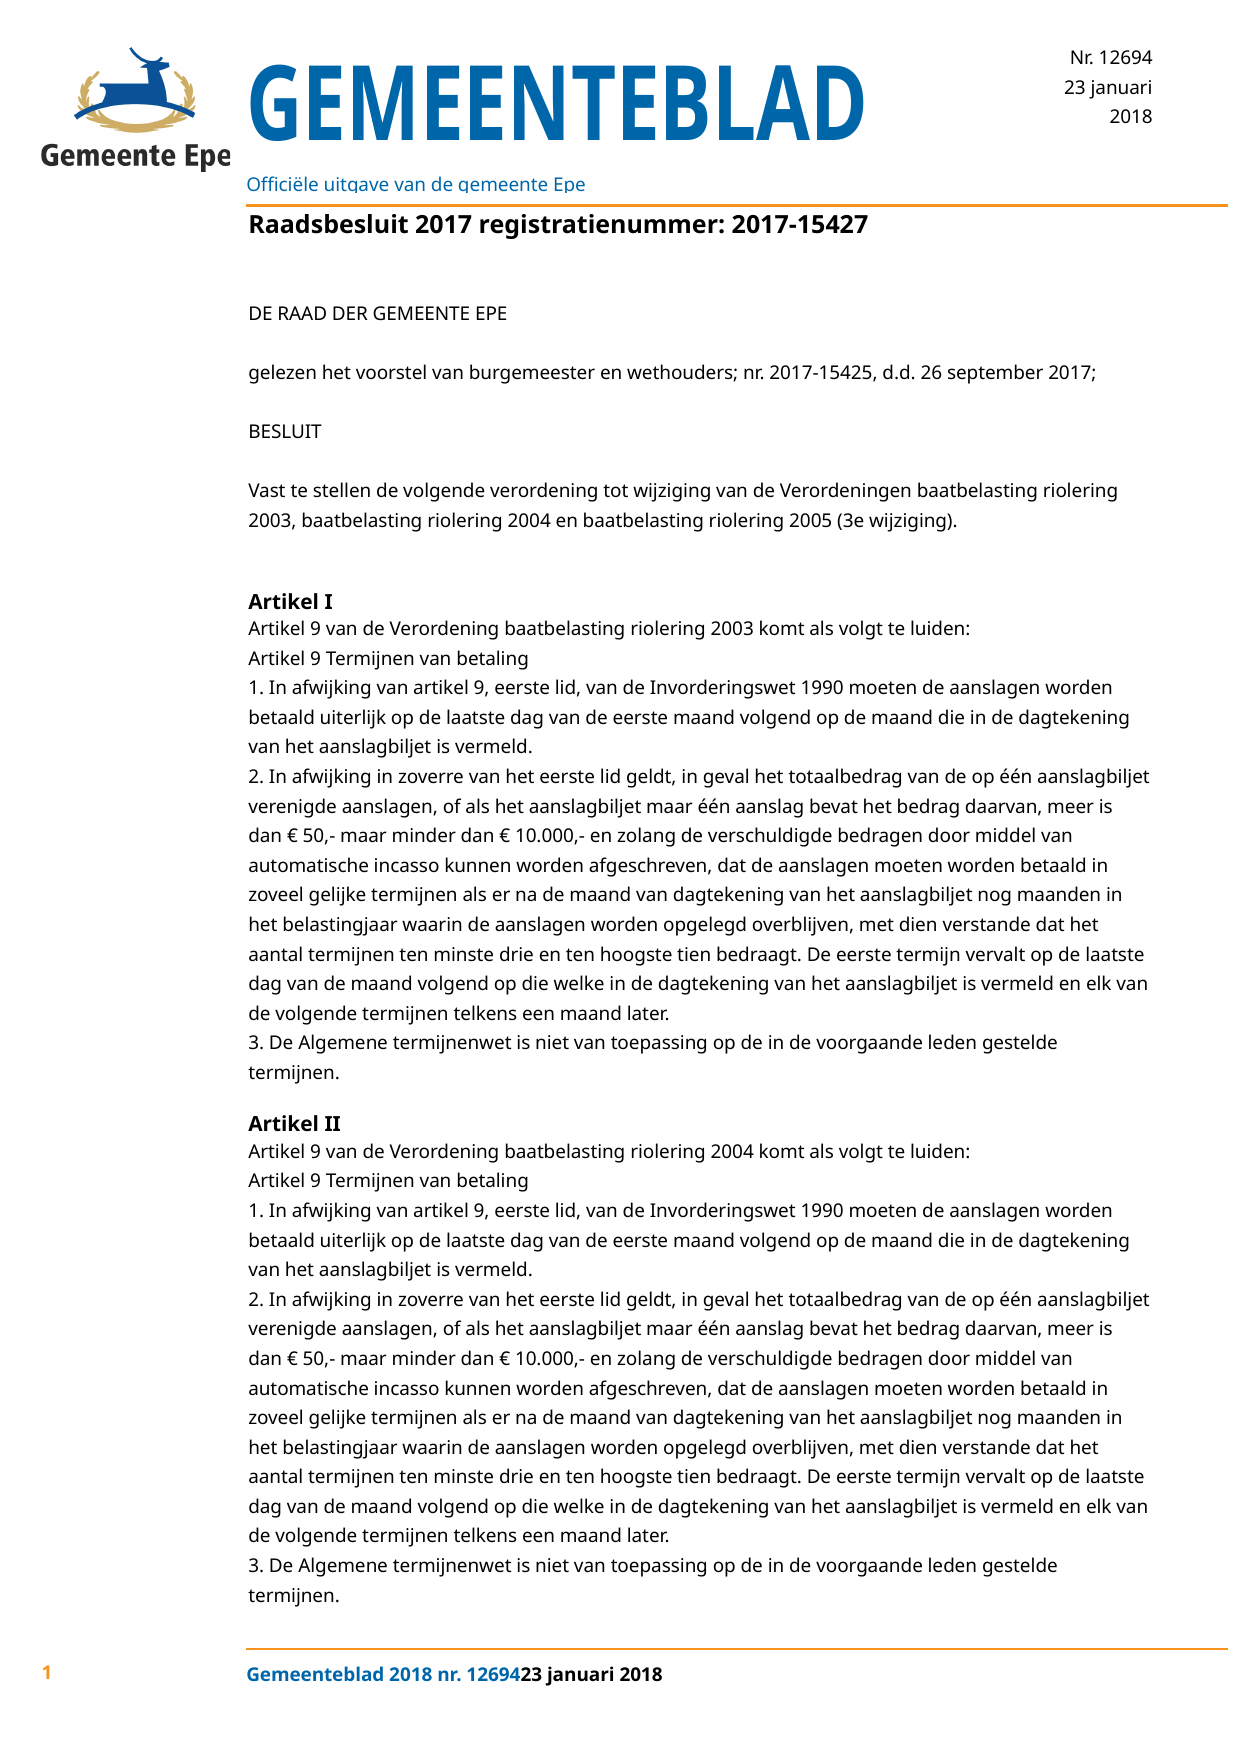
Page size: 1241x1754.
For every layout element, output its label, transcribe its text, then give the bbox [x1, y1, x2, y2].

text 3. De Algemene termijnenwet is niet van toepassing op de in de voorgaande leden gestelde termijnen. [248, 1029, 1152, 1085]
text Artikel 9 Termijnen van betaling [248, 1168, 1152, 1193]
text Artikel 9 van de Verordening baatbelasting riolering 2003 komt als volgt te luiden: [248, 615, 1152, 641]
text Artikel 9 van de Verordening baatbelasting riolering 2004 komt als volgt te luiden: [248, 1138, 1152, 1164]
text gelezen het voorstel van burgemeester en wethouders; nr. 2017-15425, d.d. 26 september 2017; [248, 359, 1152, 385]
text BESLUIT [248, 418, 1152, 444]
text 2. In afwijking in zoverre van het eerste lid geldt, in geval het totaalbedrag van de op één aanslagbiljet verenigde aanslagen, of als het aanslagbiljet maar één aanslag bevat het bedrag daarvan, meer is dan € 50,- maar minder dan € 10.000,- en zolang de verschuldigde bedragen door middel van automatische incasso kunnen worden afgeschreven, dat de aanslagen moeten worden betaald in zoveel gelijke termijnen als er na de maand van dagtekening van het aanslagbiljet nog maanden in het belastingjaar waarin de aanslagen worden opgelegd overblijven, met dien verstande dat het aantal termijnen ten minste drie en ten hoogste tien bedraagt. De eerste termijn vervalt op de laatste dag van de maand volgend op die welke in de dagtekening van het aanslagbiljet is vermeld en elk van de volgende termijnen telkens een maand later. [248, 1286, 1152, 1548]
text Vast te stellen de volgende verordening tot wijziging van de Verordeningen baatbelasting riolering 2003, baatbelasting riolering 2004 en baatbelasting riolering 2005 (3e wijziging). [248, 477, 1152, 533]
text 3. De Algemene termijnenwet is niet van toepassing op de in de voorgaande leden gestelde termijnen. [248, 1552, 1152, 1607]
text 2. In afwijking in zoverre van het eerste lid geldt, in geval het totaalbedrag van de op één aanslagbiljet verenigde aanslagen, of als het aanslagbiljet maar één aanslag bevat het bedrag daarvan, meer is dan € 50,- maar minder dan € 10.000,- en zolang de verschuldigde bedragen door middel van automatische incasso kunnen worden afgeschreven, dat de aanslagen moeten worden betaald in zoveel gelijke termijnen als er na de maand van dagtekening van het aanslagbiljet nog maanden in het belastingjaar waarin de aanslagen worden opgelegd overblijven, met dien verstande dat het aantal termijnen ten minste drie en ten hoogste tien bedraagt. De eerste termijn vervalt op de laatste dag van de maand volgend op die welke in de dagtekening van het aanslagbiljet is vermeld en elk van de volgende termijnen telkens een maand later. [248, 763, 1152, 1026]
text Artikel II [248, 1109, 1152, 1138]
text 1. In afwijking van artikel 9, eerste lid, van de Invorderingswet 1990 moeten de aanslagen worden betaald uiterlijk op de laatste dag van de eerste maand volgend op de maand die in de dagtekening van het aanslagbiljet is vermeld. [248, 1197, 1152, 1282]
text 1. In afwijking van artikel 9, eerste lid, van de Invorderingswet 1990 moeten de aanslagen worden betaald uiterlijk op de laatste dag van de eerste maand volgend op de maand die in de dagtekening van het aanslagbiljet is vermeld. [248, 674, 1152, 759]
picture [41, 47, 231, 172]
text Artikel I [248, 587, 1152, 615]
text Artikel 9 Termijnen van betaling [248, 645, 1152, 671]
text Raadsbesluit 2017 registratienummer: 2017-15427 [248, 207, 1152, 241]
text DE RAAD DER GEMEENTE EPE [248, 300, 1152, 326]
